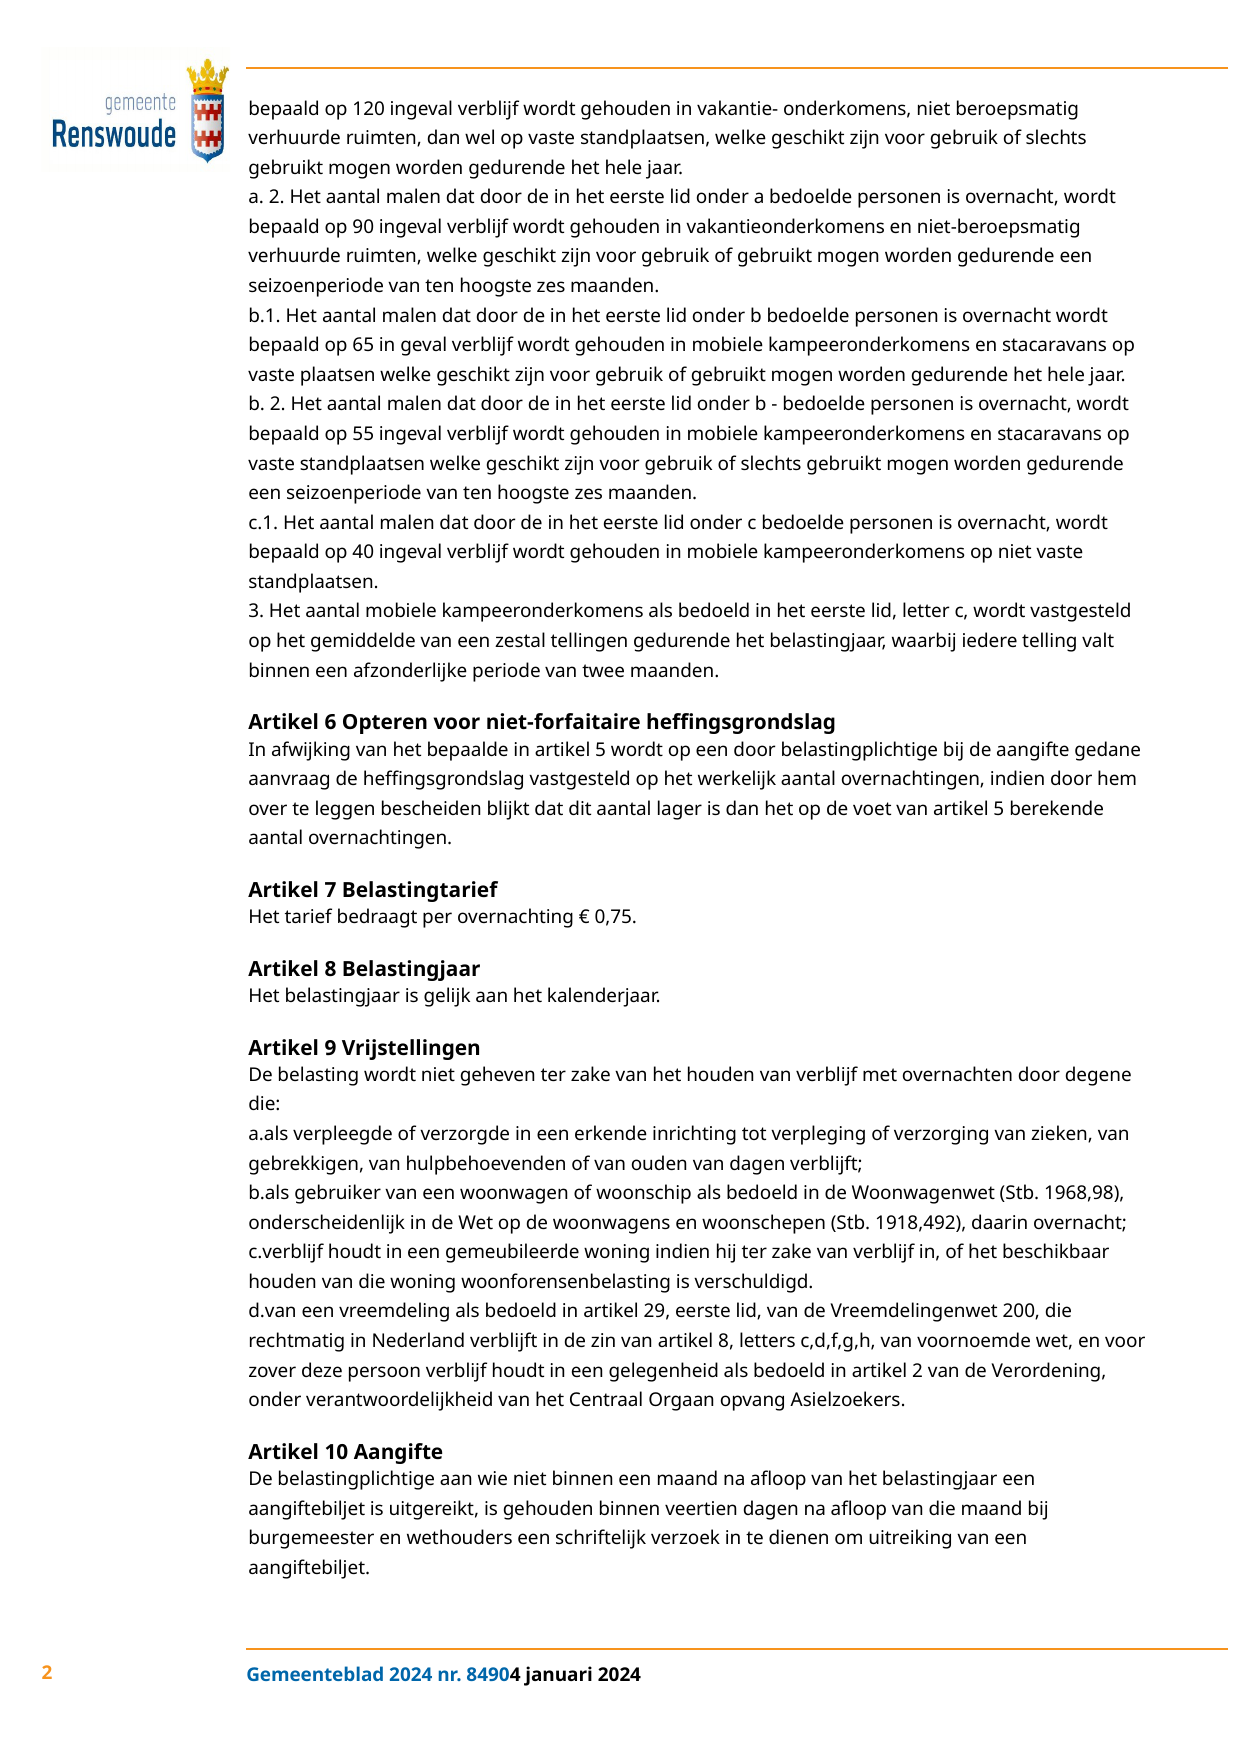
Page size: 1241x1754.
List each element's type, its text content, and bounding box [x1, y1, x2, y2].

text 3. Het aantal mobiele kampeeronderkomens als bedoeld in het eerste lid, letter c, wordt vastgesteld op het gemiddelde van een zestal tellingen gedurende het belastingjaar, waarbij iedere telling valt binnen een afzonderlijke periode van twee maanden. [248, 598, 1152, 683]
text b.1. Het aantal malen dat door de in het eerste lid onder b bedoelde personen is overnacht wordt bepaald op 65 in geval verblijf wordt gehouden in mobiele kampeeronderkomens en stacaravans op vaste plaatsen welke geschikt zijn voor gebruik of gebruikt mogen worden gedurende het hele jaar. [248, 302, 1152, 387]
text d.van een vreemdeling als bedoeld in artikel 29, eerste lid, van de Vreemdelingenwet 200, die rechtmatig in Nederland verblijft in de zin van artikel 8, letters c,d,f,g,h, van voornoemde wet, en voor zover deze persoon verblijf houdt in een gelegenheid als bedoeld in artikel 2 van de Verordening, onder verantwoordelijkheid van het Centraal Orgaan opvang Asielzoekers. [248, 1298, 1152, 1412]
text c.1. Het aantal malen dat door de in het eerste lid onder c bedoelde personen is overnacht, wordt bepaald op 40 ingeval verblijf wordt gehouden in mobiele kampeeronderkomens op niet vaste standplaatsen. [248, 509, 1152, 594]
text Artikel 8 Belastingjaar [248, 954, 1152, 982]
text bepaald op 120 ingeval verblijf wordt gehouden in vakantie- onderkomens, niet beroepsmatig verhuurde ruimten, dan wel op vaste standplaatsen, welke geschikt zijn voor gebruik of slechts gebruikt mogen worden gedurende het hele jaar. [248, 95, 1152, 180]
text Artikel 6 Opteren voor niet-forfaitaire heffingsgrondslag [248, 707, 1152, 736]
text Artikel 9 Vrijstellingen [248, 1033, 1152, 1061]
text Het belastingjaar is gelijk aan het kalenderjaar. [248, 982, 1152, 1008]
text Artikel 7 Belastingtarief [248, 875, 1152, 903]
text c.verblijf houdt in een gemeubileerde woning indien hij ter zake van verblijf in, of het beschikbaar houden van die woning woonforensenbelasting is verschuldigd. [248, 1238, 1152, 1294]
text In afwijking van het bepaalde in artikel 5 wordt op een door belastingplichtige bij de aangifte gedane aanvraag de heffingsgrondslag vastgesteld op het werkelijk aantal overnachtingen, indien door hem over te leggen bescheiden blijkt dat dit aantal lager is dan het op de voet van artikel 5 berekende aantal overnachtingen. [248, 736, 1152, 850]
text a.als verpleegde of verzorgde in een erkende inrichting tot verpleging of verzorging van zieken, van gebrekkigen, van hulpbehoevenden of van ouden van dagen verblijft; [248, 1120, 1152, 1176]
picture [41, 47, 231, 172]
text Het tarief bedraagt per overnachting € 0,75. [248, 903, 1152, 929]
text a. 2. Het aantal malen dat door de in het eerste lid onder a bedoelde personen is overnacht, wordt bepaald op 90 ingeval verblijf wordt gehouden in vakantieonderkomens en niet-beroepsmatig verhuurde ruimten, welke geschikt zijn voor gebruik of gebruikt mogen worden gedurende een seizoenperiode van ten hoogste zes maanden. [248, 183, 1152, 298]
text De belastingplichtige aan wie niet binnen een maand na afloop van het belastingjaar een aangiftebiljet is uitgereikt, is gehouden binnen veertien dagen na afloop van die maand bij burgemeester en wethouders een schriftelijk verzoek in te dienen om uitreiking van een aangiftebiljet. [248, 1465, 1152, 1580]
text b.als gebruiker van een woonwagen of woonschip als bedoeld in de Woonwagenwet (Stb. 1968,98), onderscheidenlijk in de Wet op de woonwagens en woonschepen (Stb. 1918,492), daarin overnacht; [248, 1179, 1152, 1235]
text Artikel 10 Aangifte [248, 1437, 1152, 1465]
text b. 2. Het aantal malen dat door de in het eerste lid onder b - bedoelde personen is overnacht, wordt bepaald op 55 ingeval verblijf wordt gehouden in mobiele kampeeronderkomens en stacaravans op vaste standplaatsen welke geschikt zijn voor gebruik of slechts gebruikt mogen worden gedurende een seizoenperiode van ten hoogste zes maanden. [248, 391, 1152, 505]
text De belasting wordt niet geheven ter zake van het houden van verblijf met overnachten door degene die: [248, 1061, 1152, 1116]
